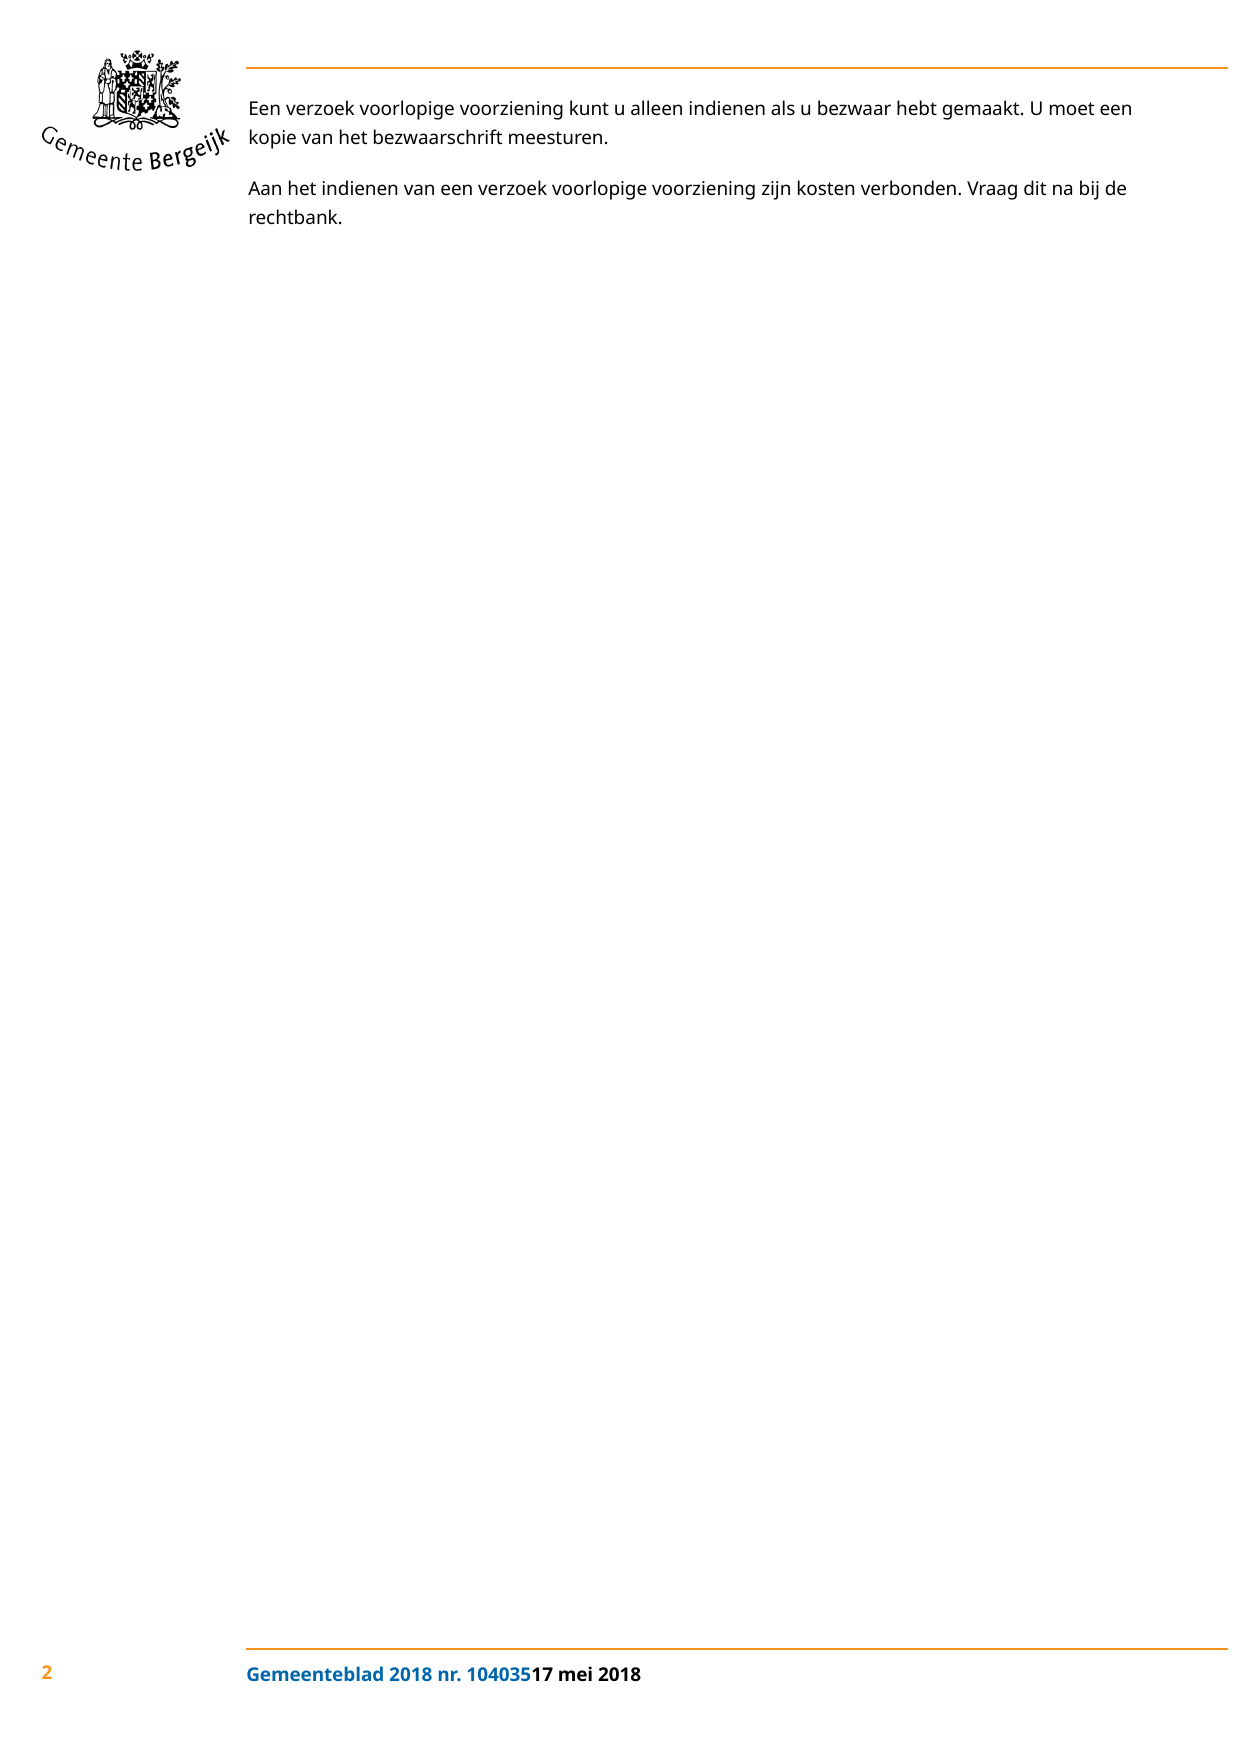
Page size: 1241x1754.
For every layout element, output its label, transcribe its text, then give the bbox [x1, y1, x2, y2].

text Aan het indienen van een verzoek voorlopige voorziening zijn kosten verbonden. Vraag dit na bij de rechtbank. [248, 175, 1152, 230]
text Een verzoek voorlopige voorziening kunt u alleen indienen als u bezwaar hebt gemaakt. U moet een kopie van het bezwaarschrift meesturen. [248, 95, 1152, 150]
picture [41, 47, 231, 172]
